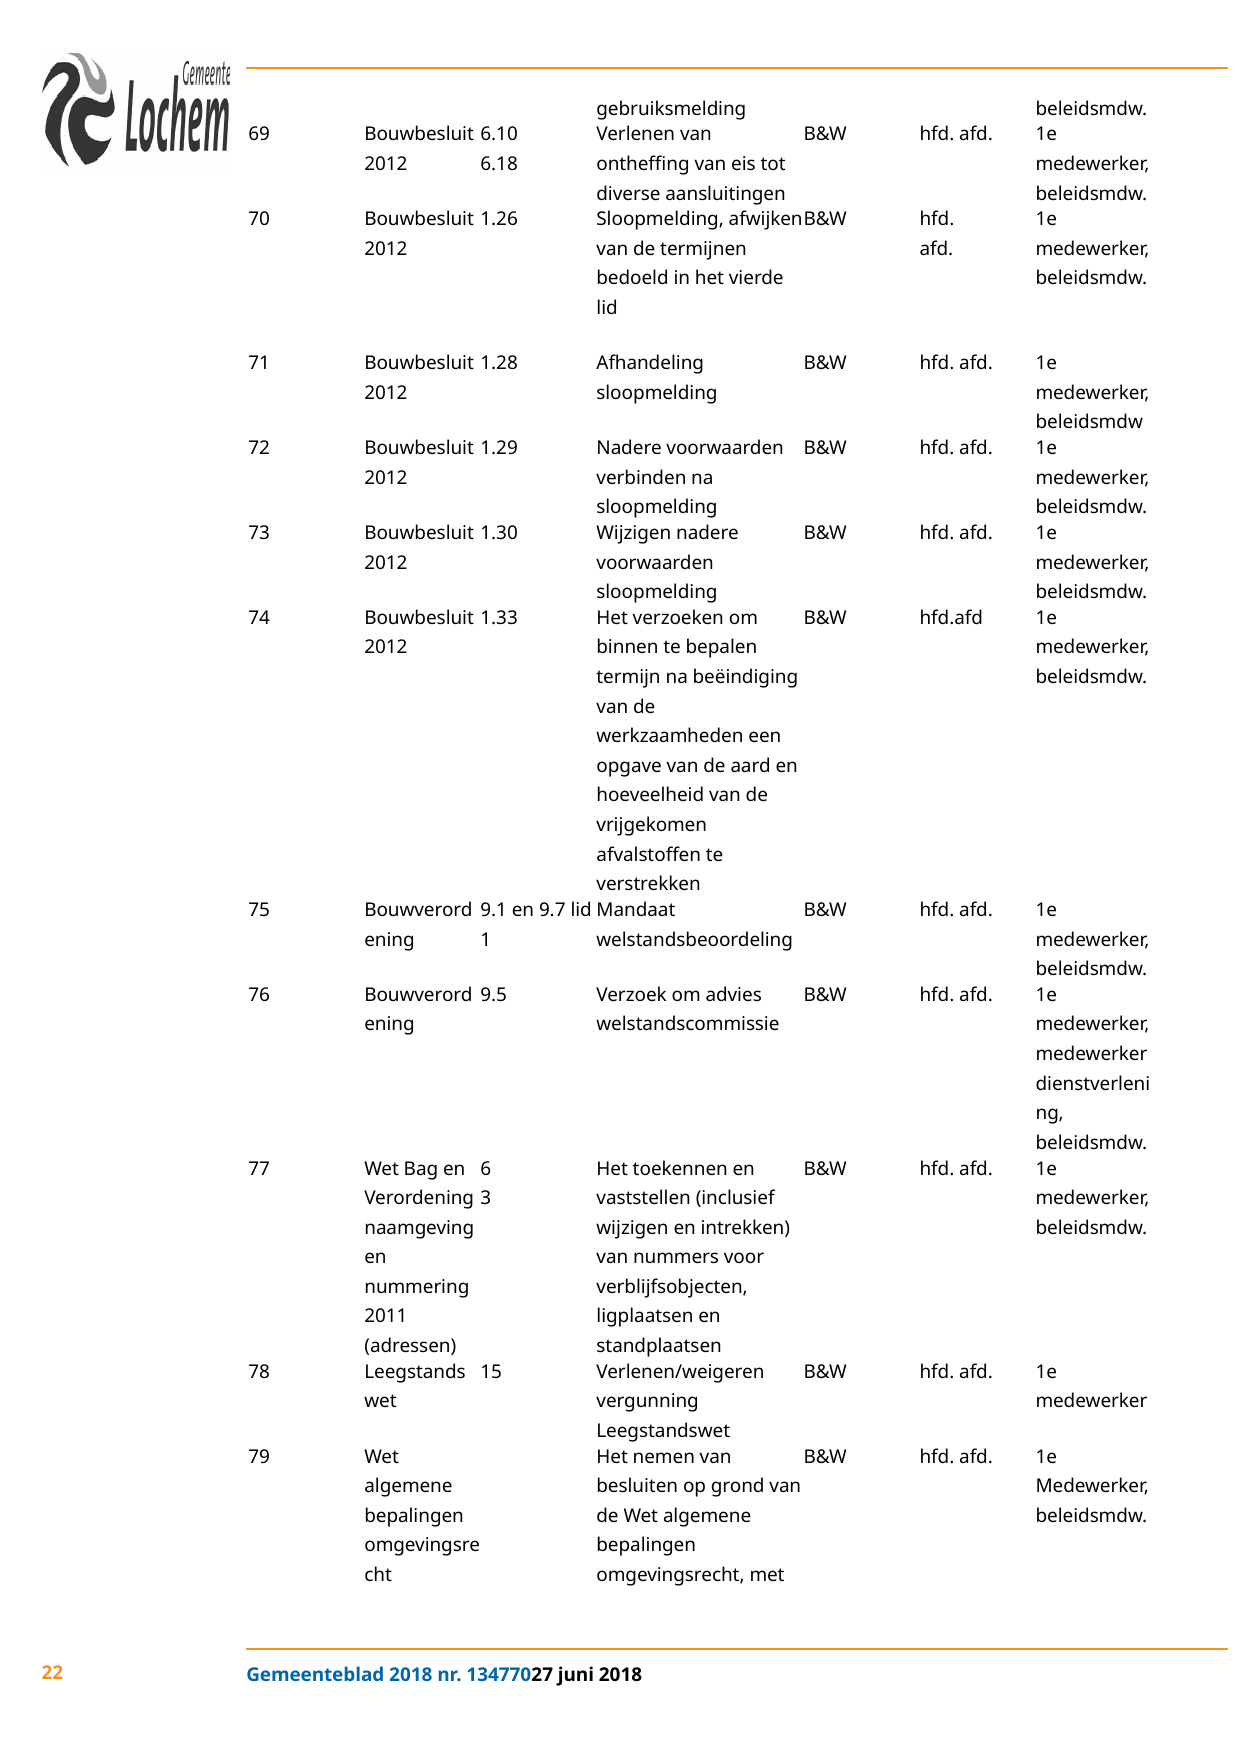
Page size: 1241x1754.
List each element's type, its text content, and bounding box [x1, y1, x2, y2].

table_cell 1.29 [480, 434, 596, 519]
table_cell 1e medewerker, beleidsmdw. [1035, 205, 1152, 349]
table_cell Wet algemene bepalingen omgevingsrecht [364, 1443, 480, 1587]
table_cell 70 [248, 205, 364, 349]
table_cell Het verzoeken om binnen te bepalen termijn na beëindiging van de werkzaamheden een opgave van de aard en hoeveelheid van de vrijgekomen afvalstoffen te verstrekken [596, 604, 803, 896]
table_cell 15 [480, 1358, 596, 1443]
table_cell 75 [248, 896, 364, 981]
table_cell 72 [248, 434, 364, 519]
table_cell 1e medewerker, beleidsmdw. [1035, 604, 1152, 896]
table_cell 1e medewerker, beleidsmdw. [1035, 121, 1152, 205]
table_cell 6.10 6.18 [480, 121, 596, 205]
table_cell 1e medewerker [1035, 1358, 1152, 1443]
table_cell 77 [248, 1155, 364, 1358]
table_cell Bouwbesluit 2012 [364, 205, 480, 349]
table_cell B&W [803, 519, 919, 604]
picture [41, 47, 231, 172]
table_cell hfd. afd. [919, 205, 1035, 349]
table_cell 1.30 [480, 519, 596, 604]
table_cell 71 [248, 350, 364, 434]
table_cell 1.26 [480, 205, 596, 349]
table_cell 9.1 en 9.7 lid 1 [480, 896, 596, 981]
table_cell Verzoek om advies welstandscommissie [596, 981, 803, 1155]
table_cell hfd. afd. [919, 1155, 1035, 1358]
table_cell hfd. afd. [919, 981, 1035, 1155]
table_cell [803, 95, 919, 121]
table_cell Bouwbesluit 2012 [364, 519, 480, 604]
table_cell [480, 1443, 596, 1587]
table_cell Wet Bag en Verordening naamgeving en nummering 2011 (adressen) [364, 1155, 480, 1358]
table_cell Bouwbesluit 2012 [364, 604, 480, 896]
table_cell 1e Medewerker, beleidsmdw. [1035, 1443, 1152, 1587]
table_cell B&W [803, 1443, 919, 1587]
table_cell gebruiksmelding [596, 95, 803, 121]
table_cell Leegstandswet [364, 1358, 480, 1443]
table_cell B&W [803, 981, 919, 1155]
table_cell Afhandeling sloopmelding [596, 350, 803, 434]
table_cell Nadere voorwaarden verbinden na sloopmelding [596, 434, 803, 519]
table_cell 74 [248, 604, 364, 896]
table_cell [919, 95, 1035, 121]
table_cell hfd. afd. [919, 350, 1035, 434]
table_cell hfd.afd [919, 604, 1035, 896]
table_cell 76 [248, 981, 364, 1155]
table_cell Het nemen van besluiten op grond van de Wet algemene bepalingen omgevingsrecht, met [596, 1443, 803, 1587]
table_cell [364, 95, 480, 121]
table_cell B&W [803, 121, 919, 205]
table_cell 78 [248, 1358, 364, 1443]
table_cell beleidsmdw. [1035, 95, 1152, 121]
table_cell Het toekennen en vaststellen (inclusief wijzigen en intrekken) van nummers voor verblijfsobjecten, ligplaatsen en standplaatsen [596, 1155, 803, 1358]
table_cell Bouwbesluit 2012 [364, 121, 480, 205]
table_cell Bouwverordening [364, 981, 480, 1155]
table_cell B&W [803, 434, 919, 519]
table_cell hfd. afd. [919, 1443, 1035, 1587]
table_cell Bouwbesluit 2012 [364, 434, 480, 519]
table_cell Bouwbesluit 2012 [364, 350, 480, 434]
table_cell hfd. afd. [919, 121, 1035, 205]
table_cell hfd. afd. [919, 434, 1035, 519]
table_cell Verlenen/weigeren vergunning Leegstandswet [596, 1358, 803, 1443]
table_cell 1e medewerker, beleidsmdw. [1035, 519, 1152, 604]
table_cell 9.5 [480, 981, 596, 1155]
table_cell B&W [803, 1155, 919, 1358]
table_cell Verlenen van ontheffing van eis tot diverse aansluitingen [596, 121, 803, 205]
table_cell B&W [803, 604, 919, 896]
table_cell 1e medewerker, beleidsmdw [1035, 350, 1152, 434]
table_cell B&W [803, 896, 919, 981]
table_cell 69 [248, 121, 364, 205]
table_cell Wijzigen nadere voorwaarden sloopmelding [596, 519, 803, 604]
table_cell 1e medewerker, beleidsmdw. [1035, 434, 1152, 519]
table_cell 1e medewerker, medewerker dienstverlening, beleidsmdw. [1035, 981, 1152, 1155]
table_cell [480, 95, 596, 121]
table_cell 73 [248, 519, 364, 604]
table_cell 1e medewerker, beleidsmdw. [1035, 896, 1152, 981]
table_cell 1.33 [480, 604, 596, 896]
table_cell B&W [803, 350, 919, 434]
table_cell Bouwverordening [364, 896, 480, 981]
table_cell Mandaat welstandsbeoordeling [596, 896, 803, 981]
table_cell 1.28 [480, 350, 596, 434]
table_cell 1e medewerker, beleidsmdw. [1035, 1155, 1152, 1358]
table_cell B&W [803, 1358, 919, 1443]
table_cell 79 [248, 1443, 364, 1587]
table_cell hfd. afd. [919, 1358, 1035, 1443]
table_cell hfd. afd. [919, 519, 1035, 604]
table_cell 6 3 [480, 1155, 596, 1358]
table_cell B&W [803, 205, 919, 349]
table_cell hfd. afd. [919, 896, 1035, 981]
table_cell Sloopmelding, afwijken van de termijnen bedoeld in het vierde lid [596, 205, 803, 349]
table_cell [248, 95, 364, 121]
